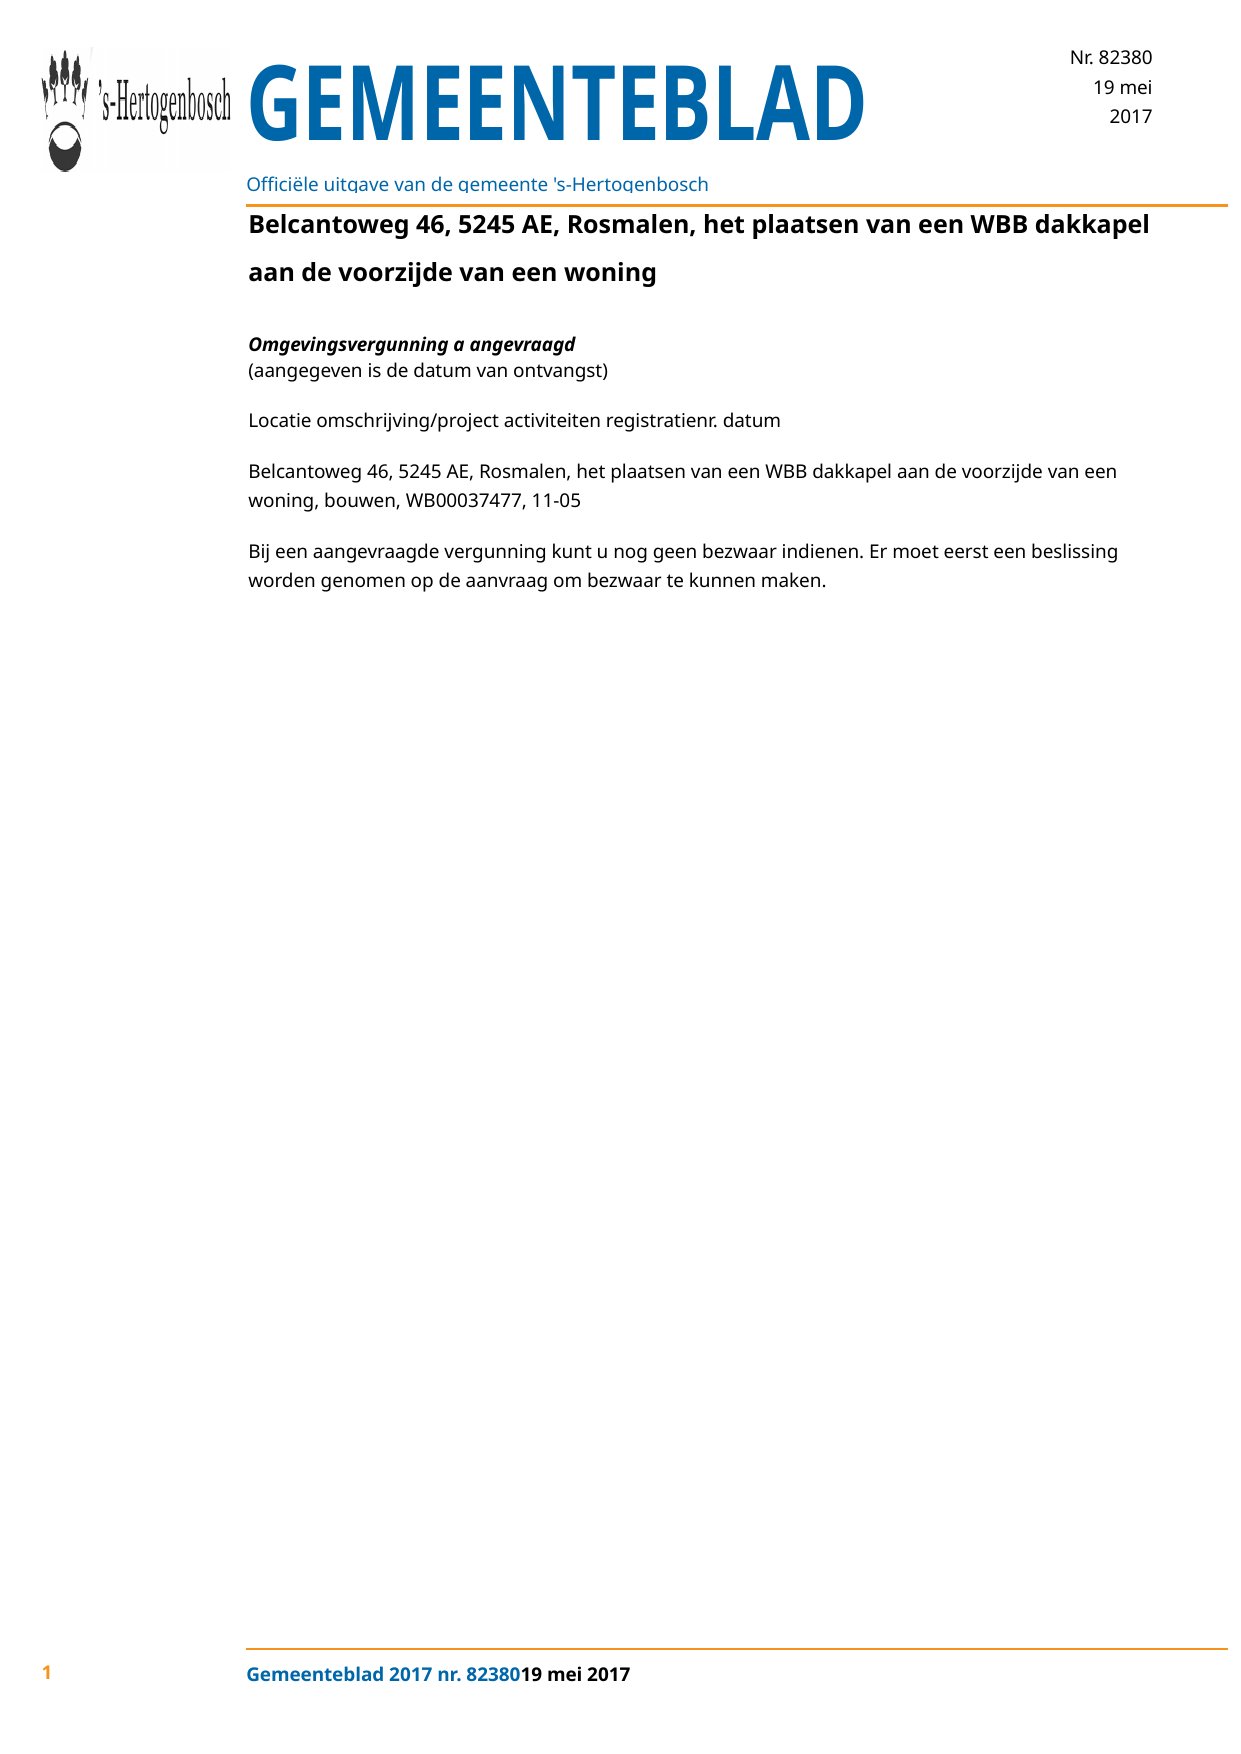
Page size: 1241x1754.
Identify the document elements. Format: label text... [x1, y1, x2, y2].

picture [41, 47, 231, 172]
text Omgevingsvergunning a angevraagd [248, 331, 1152, 357]
text Belcantoweg 46, 5245 AE, Rosmalen, het plaatsen van een WBB dakkapel aan de voorzijde van een woning [248, 207, 1152, 288]
text Bij een aangevraagde vergunning kunt u nog geen bezwaar indienen. Er moet eerst een beslissing worden genomen op de aanvraag om bezwaar te kunnen maken. [248, 538, 1152, 593]
text Belcantoweg 46, 5245 AE, Rosmalen, het plaatsen van een WBB dakkapel aan de voorzijde van een woning, bouwen, WB00037477, 11-05 [248, 458, 1152, 513]
text (aangegeven is de datum van ontvangst) [248, 357, 1152, 383]
text Locatie omschrijving/project activiteiten registratienr. datum [248, 408, 1152, 433]
